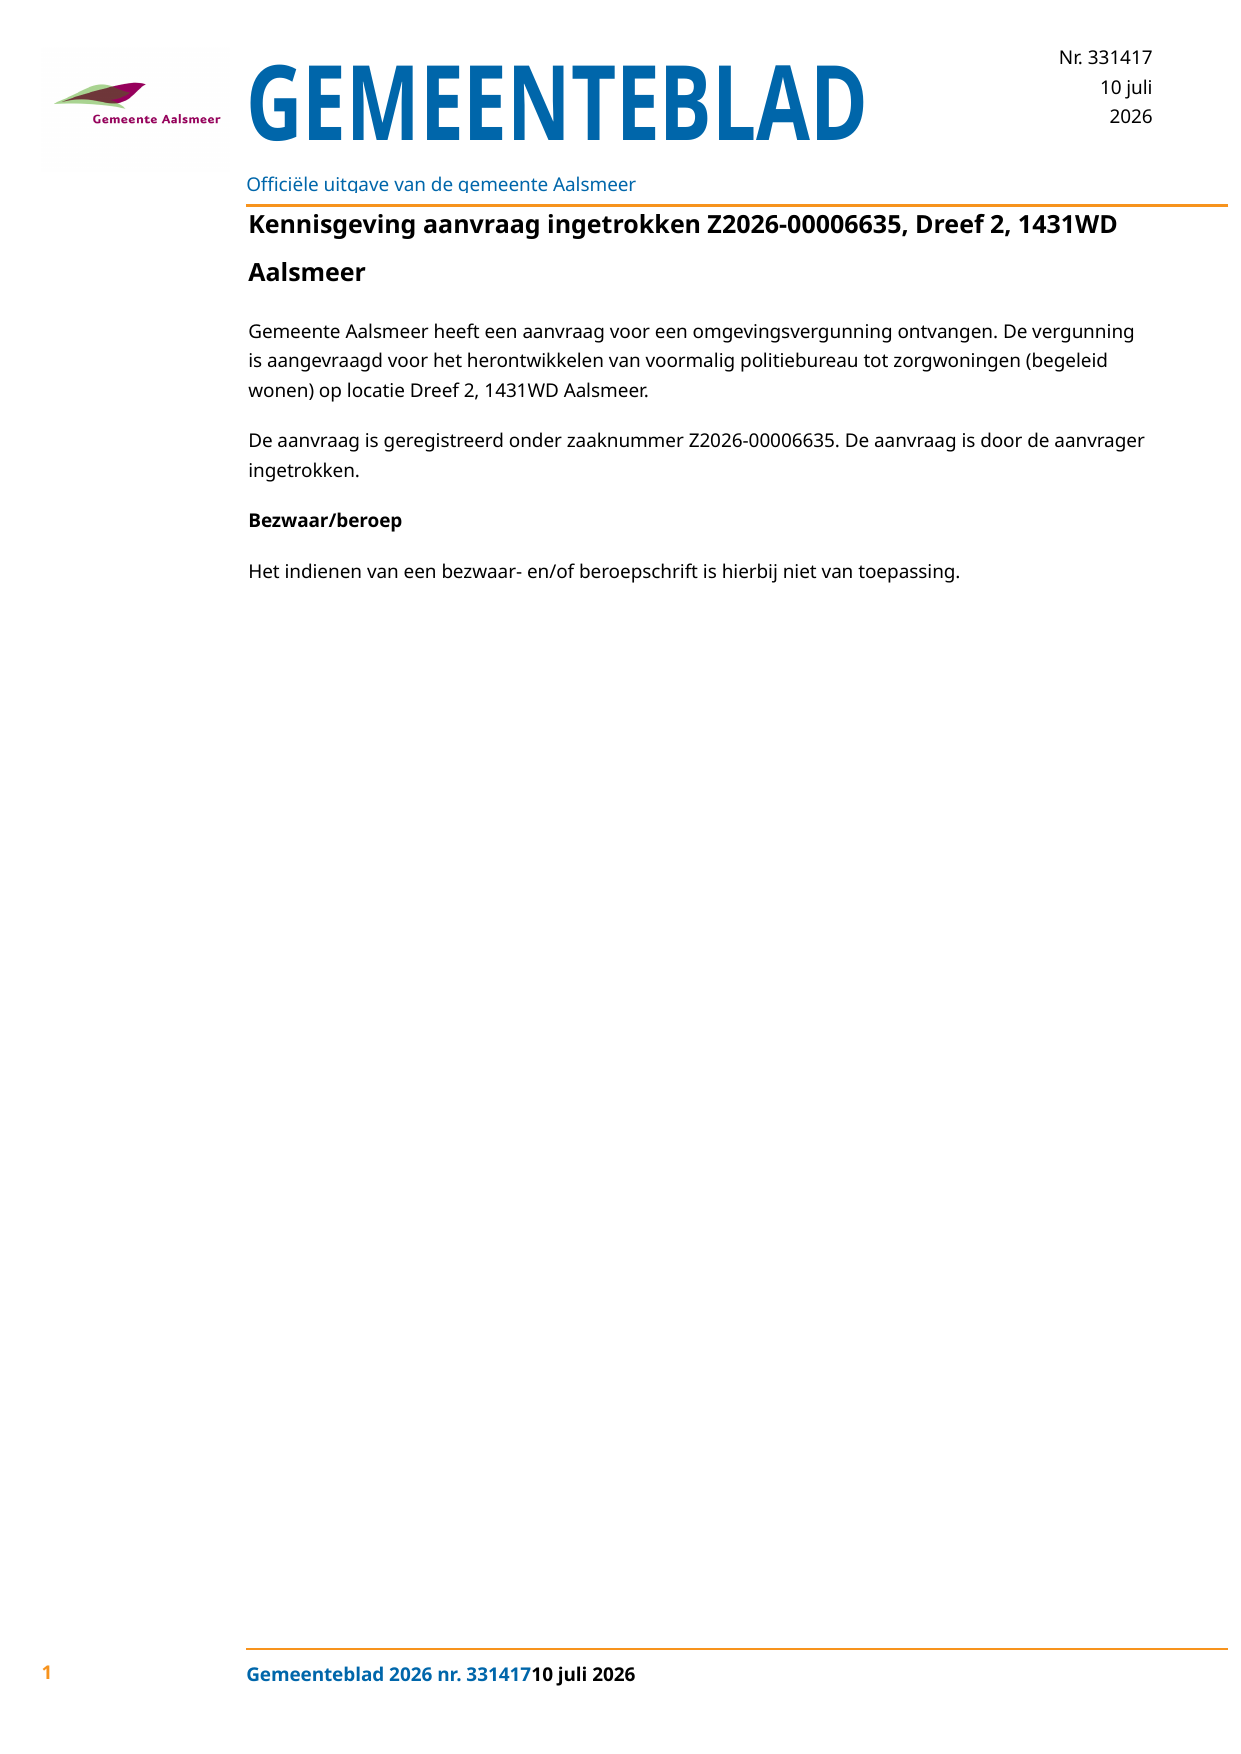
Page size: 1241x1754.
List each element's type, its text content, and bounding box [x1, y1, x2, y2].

text Bezwaar/beroep [248, 507, 1152, 533]
picture [41, 47, 231, 172]
text Gemeente Aalsmeer heeft een aanvraag voor een omgevingsvergunning ontvangen. De vergunning is aangevraagd voor het herontwikkelen van voormalig politiebureau tot zorgwoningen (begeleid wonen) op locatie Dreef 2, 1431WD Aalsmeer. [248, 318, 1152, 403]
text De aanvraag is geregistreerd onder zaaknummer Z2026-00006635. De aanvraag is door de aanvrager ingetrokken. [248, 427, 1152, 483]
text Kennisgeving aanvraag ingetrokken Z2026-00006635, Dreef 2, 1431WD Aalsmeer [248, 207, 1152, 288]
text Het indienen van een bezwaar- en/of beroepschrift is hierbij niet van toepassing. [248, 558, 1152, 584]
